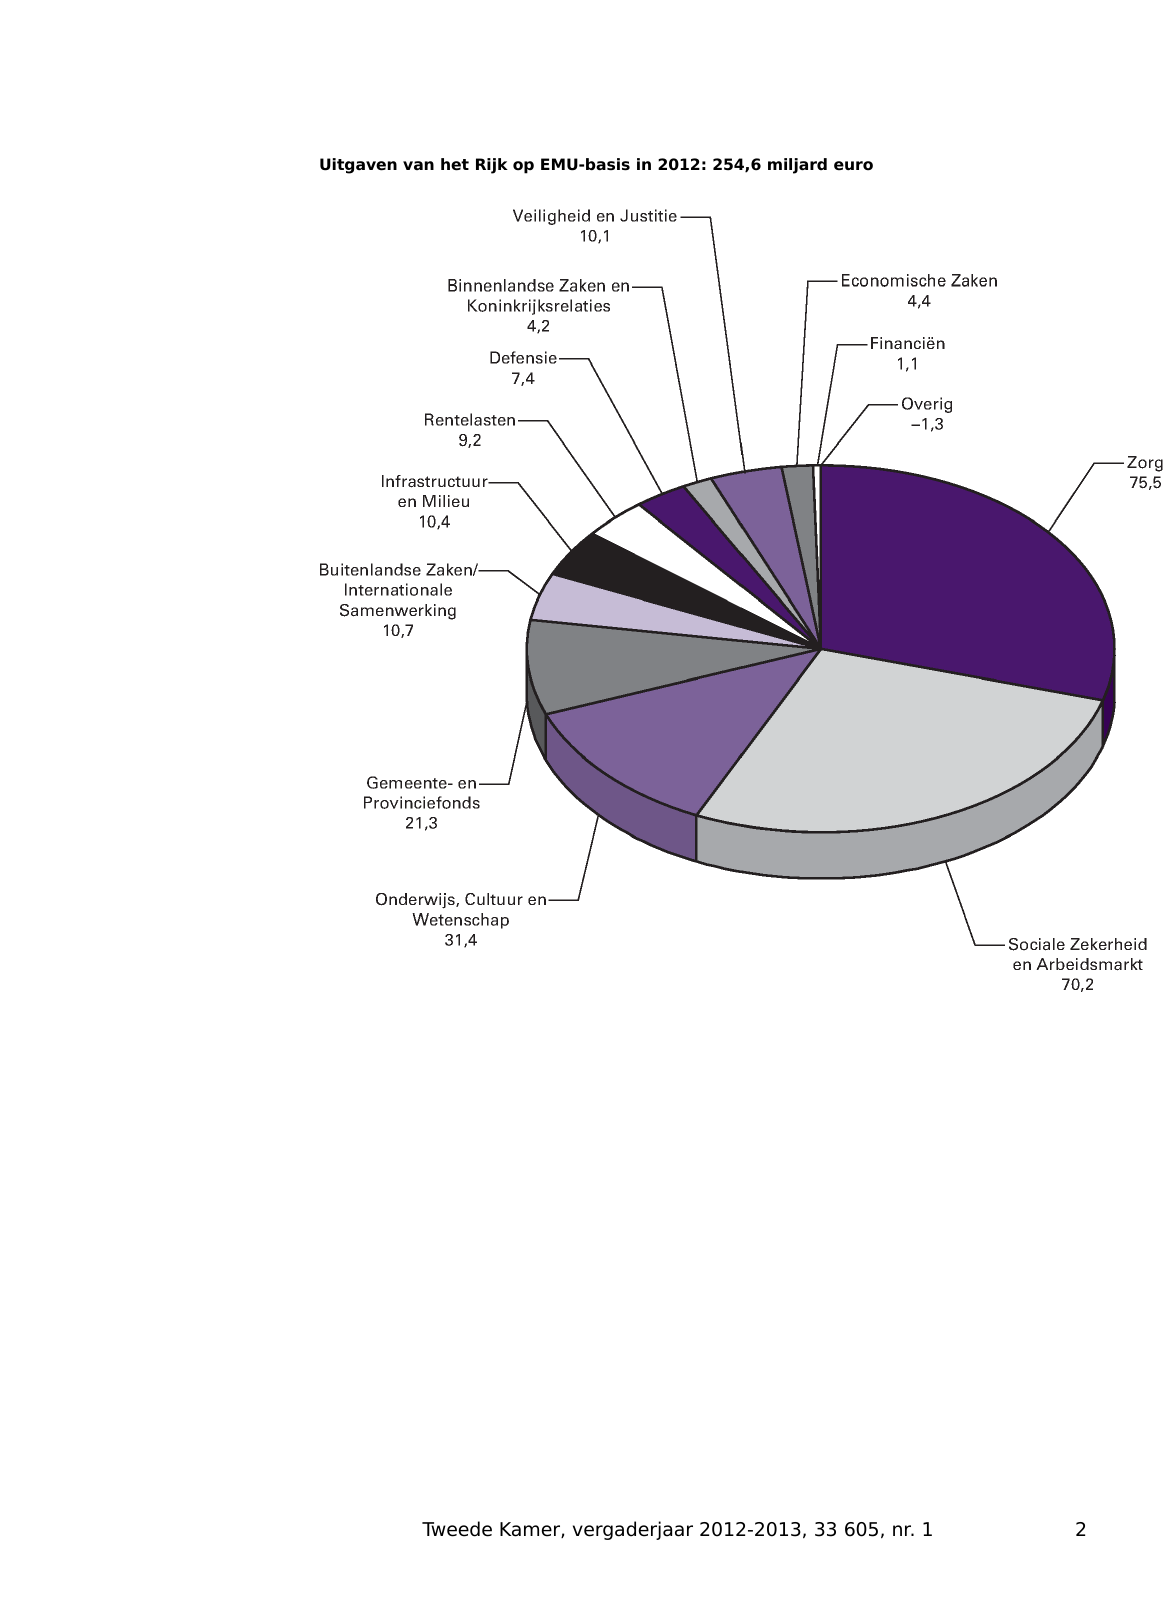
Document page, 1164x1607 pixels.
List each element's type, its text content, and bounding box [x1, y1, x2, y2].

text Uitgaven van het Rijk op EMU-basis in 2012: 254,6 miljard euro [319, 156, 1163, 174]
picture [318, 207, 1164, 994]
